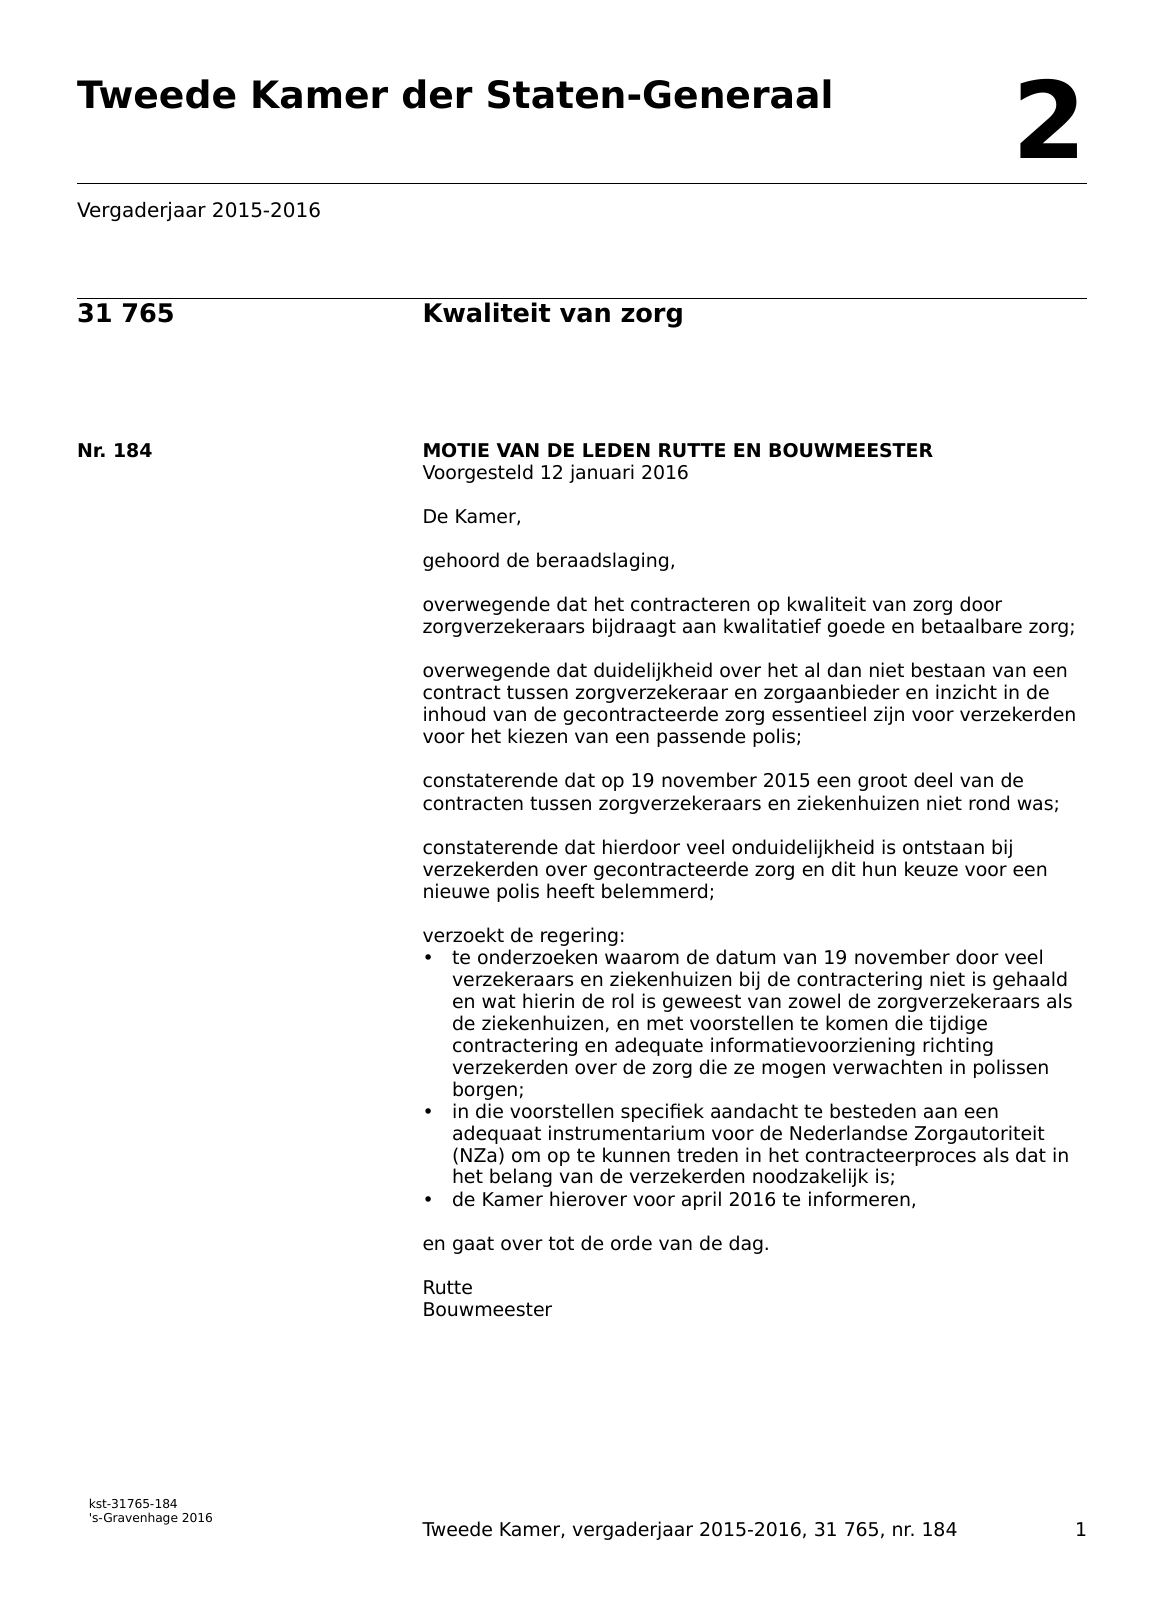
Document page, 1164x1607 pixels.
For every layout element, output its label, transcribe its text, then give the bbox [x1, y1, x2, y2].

subtitle Nr. 184 MOTIE VAN DE LEDEN RUTTE EN BOUWMEESTER [77, 440, 1087, 462]
text overwegende dat het contracteren op kwaliteit van zorg door zorgverzekeraars bijdraagt aan kwalitatief goede en betaalbare zorg; [422, 594, 1087, 638]
text • de Kamer hierover voor april 2016 te informeren, [422, 1188, 1087, 1210]
text • te onderzoeken waarom de datum van 19 november door veel verzekeraars en ziekenhuizen bij de contractering niet is gehaald en wat hierin de rol is geweest van zowel de zorgverzekeraars als de ziekenhuizen, en met voorstellen te komen die tijdige contractering en adequate informatievoorziening richting verzekerden over de zorg die ze mogen verwachten in polissen borgen; [422, 947, 1087, 1101]
subtitle 31 765 Kwaliteit van zorg [77, 299, 1087, 329]
table_header 2 [886, 59, 1087, 183]
text Voorgesteld 12 januari 2016 [422, 462, 1087, 484]
text Bouwmeester [422, 1299, 1087, 1321]
text constaterende dat op 19 november 2015 een groot deel van de contracten tussen zorgverzekeraars en ziekenhuizen niet rond was; [422, 770, 1087, 814]
text constaterende dat hierdoor veel onduidelijkheid is ontstaan bij verzekerden over gecontracteerde zorg en dit hun keuze voor een nieuwe polis heeft belemmerd; [422, 837, 1087, 902]
table_cell Vergaderjaar 2015-2016 [77, 184, 1087, 298]
text De Kamer, [422, 506, 1087, 528]
text en gaat over tot de orde van de dag. [422, 1233, 1087, 1254]
text verzoekt de regering: [422, 925, 1087, 947]
table_header Tweede Kamer der Staten-Generaal [77, 59, 886, 183]
text Rutte [422, 1277, 1087, 1299]
text kst-31765-184 [88, 1497, 323, 1511]
text 's-Gravenhage 2016 [88, 1511, 323, 1525]
text gehoord de beraadslaging, [422, 550, 1087, 572]
text • in die voorstellen specifiek aandacht te besteden aan een adequaat instrumentarium voor de Nederlandse Zorgautoriteit (NZa) om op te kunnen treden in het contracteerproces als dat in het belang van de verzekerden noodzakelijk is; [422, 1101, 1087, 1188]
text overwegende dat duidelijkheid over het al dan niet bestaan van een contract tussen zorgverzekeraar en zorgaanbieder en inzicht in de inhoud van de gecontracteerde zorg essentieel zijn voor verzekerden voor het kiezen van een passende polis; [422, 660, 1087, 748]
